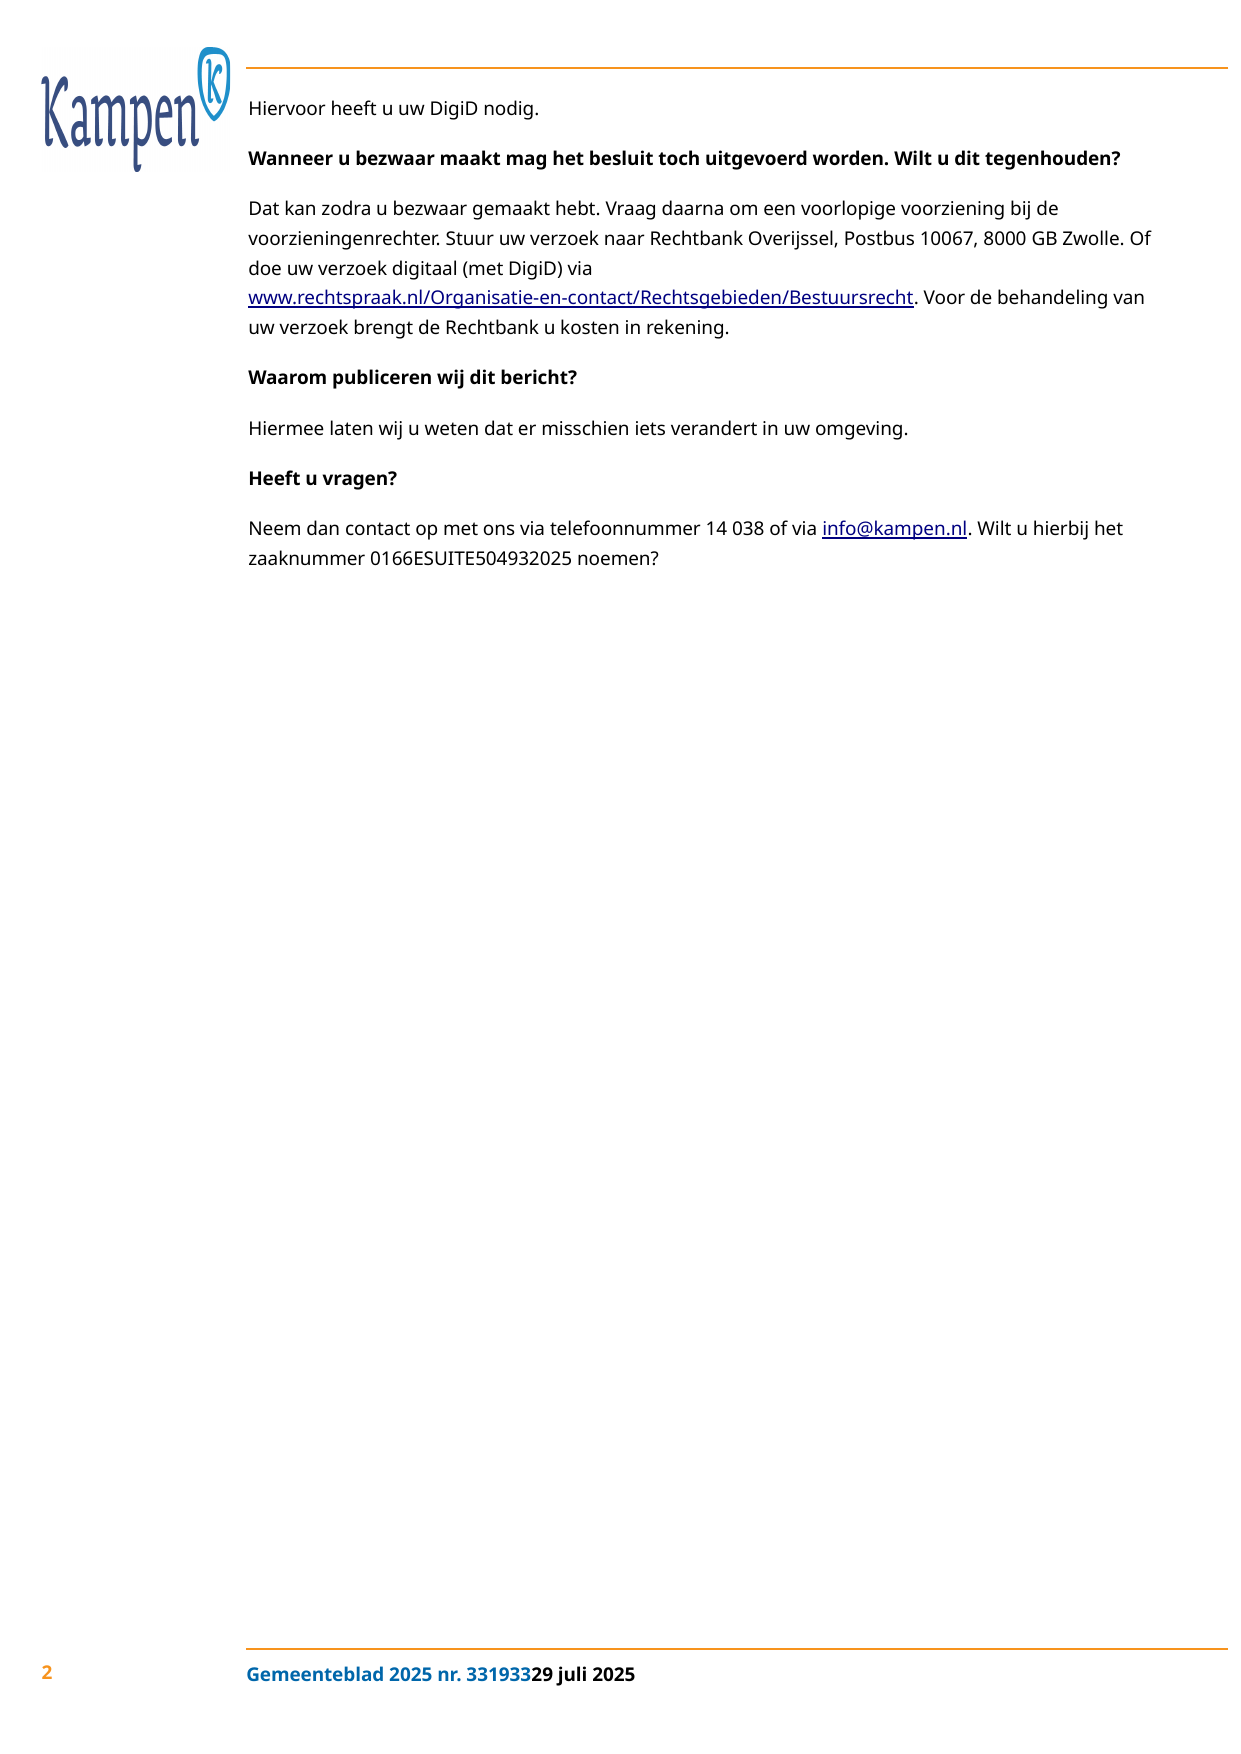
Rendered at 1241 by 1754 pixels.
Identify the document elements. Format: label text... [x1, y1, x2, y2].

text Heeft u vragen? [248, 465, 1152, 491]
picture [41, 47, 231, 172]
text Hiermee laten wij u weten dat er misschien iets verandert in uw omgeving. [248, 415, 1152, 441]
text Wanneer u bezwaar maakt mag het besluit toch uitgevoerd worden. Wilt u dit tegenhouden? [248, 145, 1152, 171]
text Hiervoor heeft u uw DigiD nodig. [248, 95, 1152, 121]
text Waarom publiceren wij dit bericht? [248, 364, 1152, 390]
text Dat kan zodra u bezwaar gemaakt hebt. Vraag daarna om een voorlopige voorziening bij de voorzieningenrechter. Stuur uw verzoek naar Rechtbank Overijssel, Postbus 10067, 8000 GB Zwolle. Of doe uw verzoek digitaal (met DigiD) via www.rechtspraak.nl/Organisatie-en-contact/Rechtsgebieden/Bestuursrecht. Voor de behandeling van uw verzoek brengt de Rechtbank u kosten in rekening. [248, 196, 1152, 340]
text Neem dan contact op met ons via telefoonnummer 14 038 of via info@kampen.nl. Wilt u hierbij het zaaknummer 0166ESUITE504932025 noemen? [248, 516, 1152, 571]
